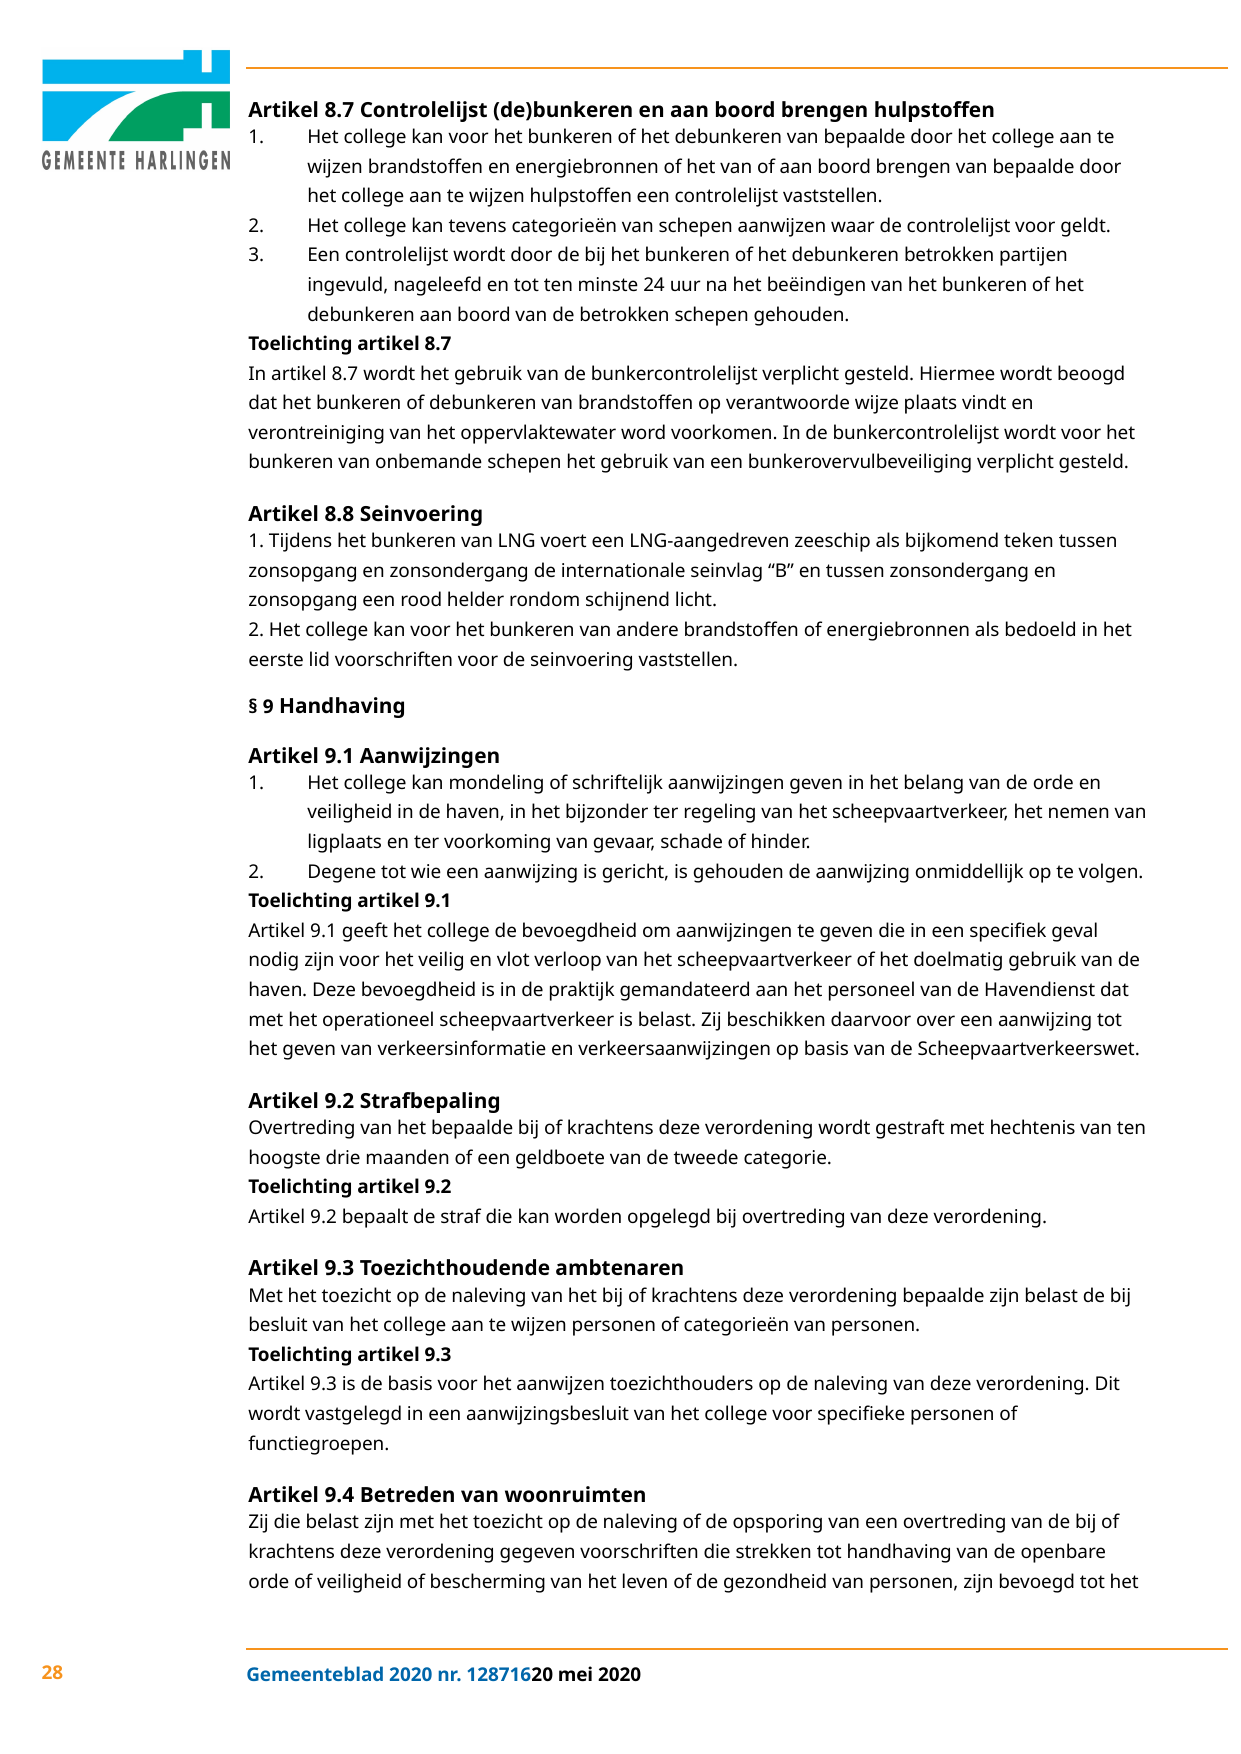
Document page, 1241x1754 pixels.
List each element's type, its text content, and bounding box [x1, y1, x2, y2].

text Zij die belast zijn met het toezicht op de naleving of de opsporing van een overtreding van de bij of krachtens deze verordening gegeven voorschriften die strekken tot handhaving van de openbare orde of veiligheid of bescherming van het leven of de gezondheid van personen, zijn bevoegd tot het [248, 1509, 1152, 1593]
text Artikel 9.4 Betreden van woonruimten [248, 1480, 1152, 1509]
text Artikel 8.7 Controlelijst (de)bunkeren en aan boord brengen hulpstoffen [248, 95, 1152, 123]
text Met het toezicht op de naleving van het bij of krachtens deze verordening bepaalde zijn belast de bij besluit van het college aan te wijzen personen of categorieën van personen. [248, 1282, 1152, 1337]
text § 9 Handhaving [248, 691, 1152, 720]
text In artikel 8.7 wordt het gebruik van de bunkercontrolelijst verplicht gesteld. Hiermee wordt beoogd dat het bunkeren of debunkeren van brandstoffen op verantwoorde wijze plaats vindt en verontreiniging van het oppervlaktewater word voorkomen. In de bunkercontrolelijst wordt voor het bunkeren van onbemande schepen het gebruik van een bunkerovervulbeveiliging verplicht gesteld. [248, 360, 1152, 474]
text Toelichting artikel 9.3 [248, 1341, 1152, 1367]
list Het college kan mondeling of schriftelijk aanwijzingen geven in het belang van de orde en veiligheid in de haven, in het bijzonder ter regeling van het scheepvaartverkeer, het nemen van ligplaats en ter voorkoming van gevaar, schade of hinder. [248, 769, 1152, 854]
text 1. Tijdens het bunkeren van LNG voert een LNG-aangedreven zeeschip als bijkomend teken tussen zonsopgang en zonsondergang de internationale seinvlag “B” en tussen zonsondergang en zonsopgang een rood helder rondom schijnend licht. [248, 527, 1152, 612]
list Het college kan voor het bunkeren of het debunkeren van bepaalde door het college aan te wijzen brandstoffen en energiebronnen of het van of aan boord brengen van bepaalde door het college aan te wijzen hulpstoffen een controlelijst vaststellen. [248, 123, 1152, 208]
text Artikel 9.1 Aanwijzingen [248, 741, 1152, 769]
text Toelichting artikel 9.2 [248, 1173, 1152, 1199]
list Een controlelijst wordt door de bij het bunkeren of het debunkeren betrokken partijen ingevuld, nageleefd en tot ten minste 24 uur na het beëindigen van het bunkeren of het debunkeren aan boord van de betrokken schepen gehouden. [248, 242, 1152, 326]
picture [41, 47, 231, 172]
text Toelichting artikel 9.1 [248, 887, 1152, 913]
text Artikel 9.3 is de basis voor het aanwijzen toezichthouders op de naleving van deze verordening. Dit wordt vastgelegd in een aanwijzingsbesluit van het college voor specifieke personen of functiegroepen. [248, 1371, 1152, 1456]
text Artikel 9.1 geeft het college de bevoegdheid om aanwijzingen te geven die in een specifiek geval nodig zijn voor het veilig en vlot verloop van het scheepvaartverkeer of het doelmatig gebruik van de haven. Deze bevoegdheid is in de praktijk gemandateerd aan het personeel van de Havendienst dat met het operationeel scheepvaartverkeer is belast. Zij beschikken daarvoor over een aanwijzing tot het geven van verkeersinformatie en verkeersaanwijzingen op basis van de Scheepvaartverkeerswet. [248, 917, 1152, 1061]
text Artikel 9.2 bepaalt de straf die kan worden opgelegd bij overtreding van deze verordening. [248, 1203, 1152, 1229]
text Artikel 9.2 Strafbepaling [248, 1086, 1152, 1114]
text 2. Het college kan voor het bunkeren van andere brandstoffen of energiebronnen als bedoeld in het eerste lid voorschriften voor de seinvoering vaststellen. [248, 616, 1152, 672]
list Het college kan tevens categorieën van schepen aanwijzen waar de controlelijst voor geldt. [248, 212, 1152, 238]
text Overtreding van het bepaalde bij of krachtens deze verordening wordt gestraft met hechtenis van ten hoogste drie maanden of een geldboete van de tweede categorie. [248, 1114, 1152, 1169]
text Artikel 9.3 Toezichthoudende ambtenaren [248, 1253, 1152, 1282]
list Degene tot wie een aanwijzing is gericht, is gehouden de aanwijzing onmiddellijk op te volgen. [248, 858, 1152, 884]
text Artikel 8.8 Seinvoering [248, 499, 1152, 527]
text Toelichting artikel 8.7 [248, 330, 1152, 356]
